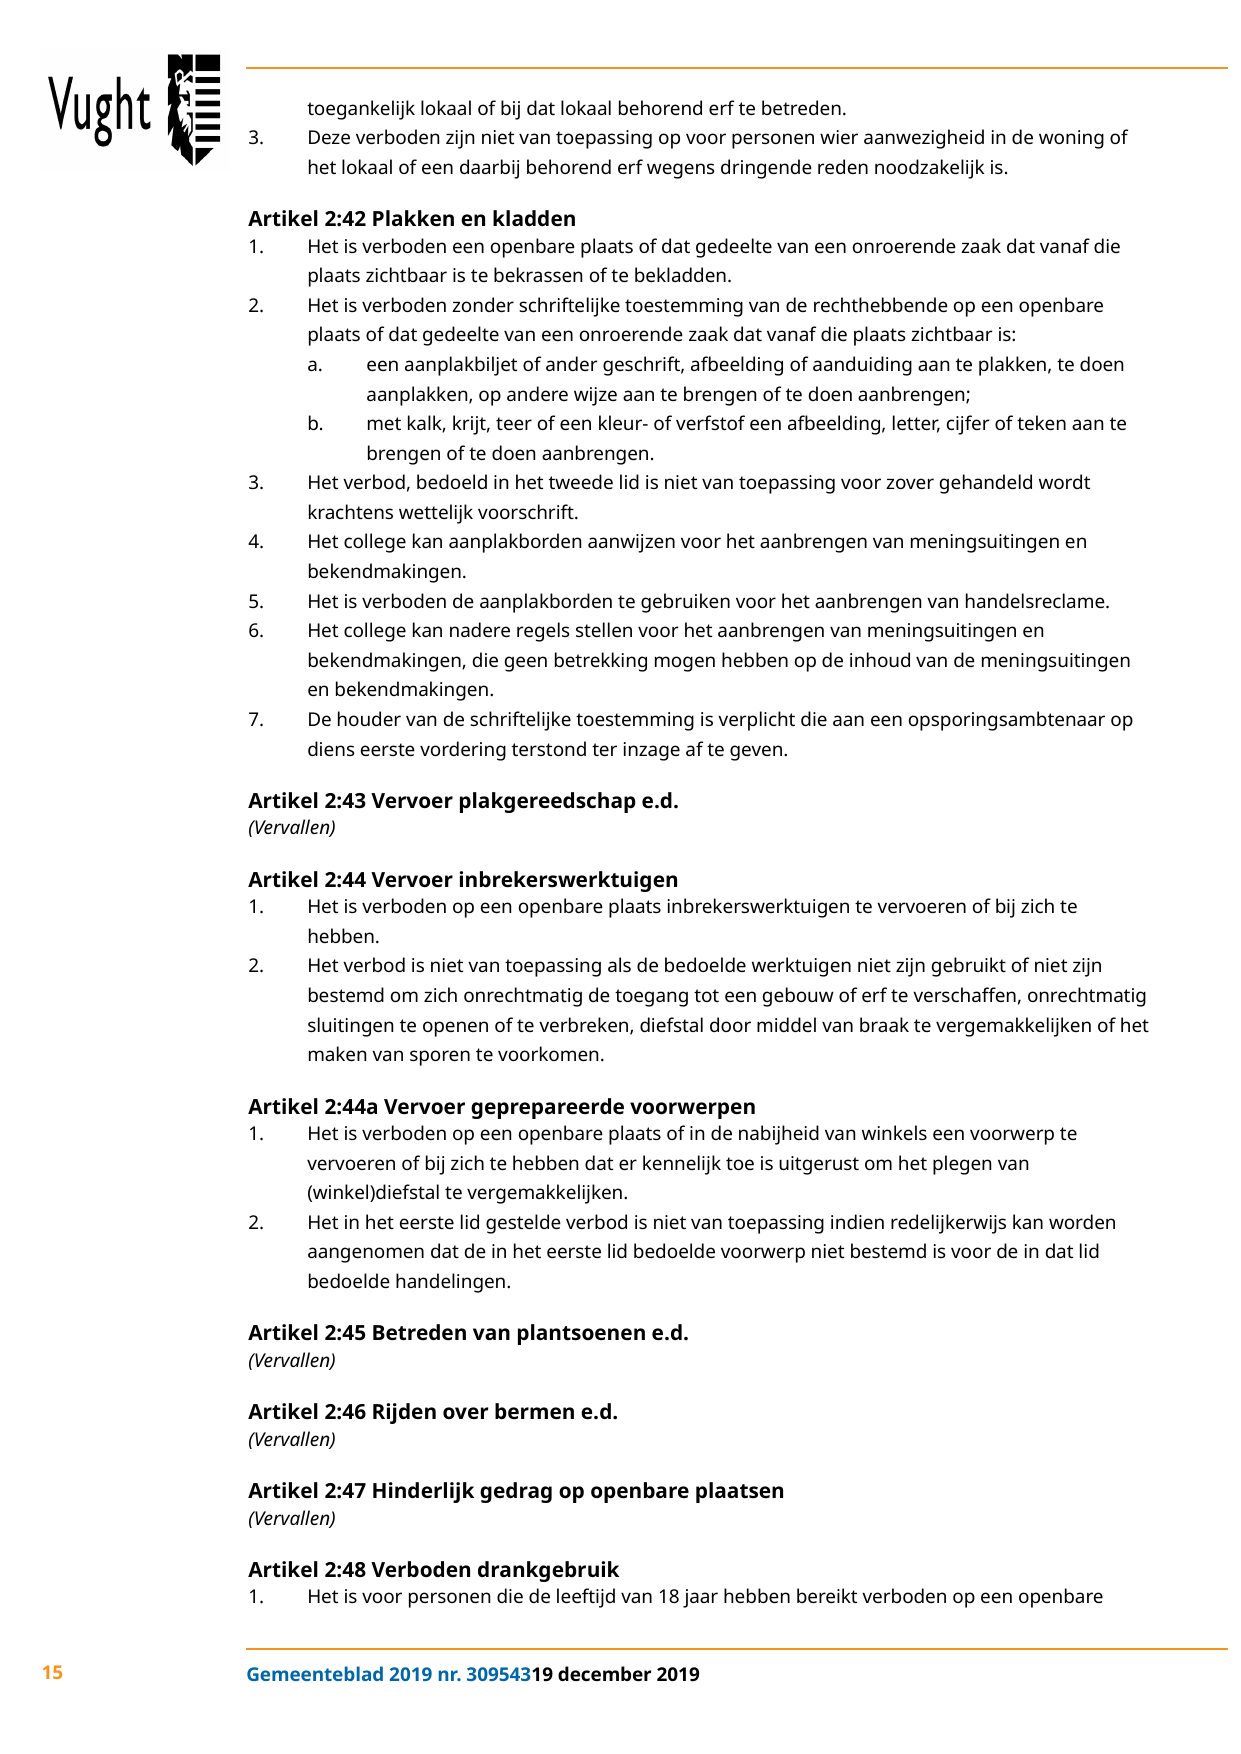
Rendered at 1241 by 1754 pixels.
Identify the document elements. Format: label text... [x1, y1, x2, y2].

text Artikel 2:46 Rijden over bermen e.d. [248, 1397, 1152, 1426]
list Het is voor personen die de leeftijd van 18 jaar hebben bereikt verboden op een openbare [248, 1583, 1152, 1609]
list Het is verboden op een openbare plaats of in de nabijheid van winkels een voorwerp te vervoeren of bij zich te hebben dat er kennelijk toe is uitgerust om het plegen van (winkel)diefstal te vergemakkelijken. [248, 1120, 1152, 1205]
text Artikel 2:47 Hinderlijk gedrag op openbare plaatsen [248, 1476, 1152, 1505]
text Artikel 2:45 Betreden van plantsoenen e.d. [248, 1318, 1152, 1347]
text (Vervallen) [248, 1505, 1152, 1530]
text Artikel 2:44a Vervoer geprepareerde voorwerpen [248, 1092, 1152, 1120]
text (Vervallen) [248, 1347, 1152, 1373]
list Het in het eerste lid gestelde verbod is niet van toepassing indien redelijkerwijs kan worden aangenomen dat de in het eerste lid bedoelde voorwerp niet bestemd is voor de in dat lid bedoelde handelingen. [248, 1209, 1152, 1294]
list met kalk, krijt, teer of een kleur- of verfstof een afbeelding, letter, cijfer of teken aan te brengen of te doen aanbrengen. [307, 410, 1152, 466]
list Het college kan nadere regels stellen voor het aanbrengen van meningsuitingen en bekendmakingen, die geen betrekking mogen hebben op de inhoud van de meningsuitingen en bekendmakingen. [248, 617, 1152, 702]
text Artikel 2:42 Plakken en kladden [248, 204, 1152, 233]
picture [41, 47, 231, 172]
text Artikel 2:43 Vervoer plakgereedschap e.d. [248, 786, 1152, 814]
list Deze verboden zijn niet van toepassing op voor personen wier aanwezigheid in de woning of het lokaal of een daarbij behorend erf wegens dringende reden noodzakelijk is. [248, 124, 1152, 180]
text (Vervallen) [248, 814, 1152, 840]
list Het college kan aanplakborden aanwijzen voor het aanbrengen van meningsuitingen en bekendmakingen. [248, 529, 1152, 584]
list een aanplakbiljet of ander geschrift, afbeelding of aanduiding aan te plakken, te doen aanplakken, op andere wijze aan te brengen of te doen aanbrengen; [307, 351, 1152, 406]
text (Vervallen) [248, 1426, 1152, 1452]
list Het is verboden de aanplakborden te gebruiken voor het aanbrengen van handelsreclame. [248, 588, 1152, 613]
list Het verbod, bedoeld in het tweede lid is niet van toepassing voor zover gehandeld wordt krachtens wettelijk voorschrift. [248, 469, 1152, 525]
list De houder van de schriftelijke toestemming is verplicht die aan een opsporingsambtenaar op diens eerste vordering terstond ter inzage af te geven. [248, 706, 1152, 761]
list toegankelijk lokaal of bij dat lokaal behorend erf te betreden. [248, 95, 1152, 121]
text Artikel 2:48 Verboden drankgebruik [248, 1555, 1152, 1583]
list Het verbod is niet van toepassing als de bedoelde werktuigen niet zijn gebruikt of niet zijn bestemd om zich onrechtmatig de toegang tot een gebouw of erf te verschaffen, onrechtmatig sluitingen te openen of te verbreken, diefstal door middel van braak te vergemakkelijken of het maken van sporen te voorkomen. [248, 953, 1152, 1067]
list Het is verboden op een openbare plaats inbrekerswerktuigen te vervoeren of bij zich te hebben. [248, 893, 1152, 949]
text Artikel 2:44 Vervoer inbrekerswerktuigen [248, 865, 1152, 893]
list Het is verboden een openbare plaats of dat gedeelte van een onroerende zaak dat vanaf die plaats zichtbaar is te bekrassen of te bekladden. [248, 233, 1152, 288]
list Het is verboden zonder schriftelijke toestemming van de rechthebbende op een openbare plaats of dat gedeelte van een onroerende zaak dat vanaf die plaats zichtbaar is: [248, 292, 1152, 347]
